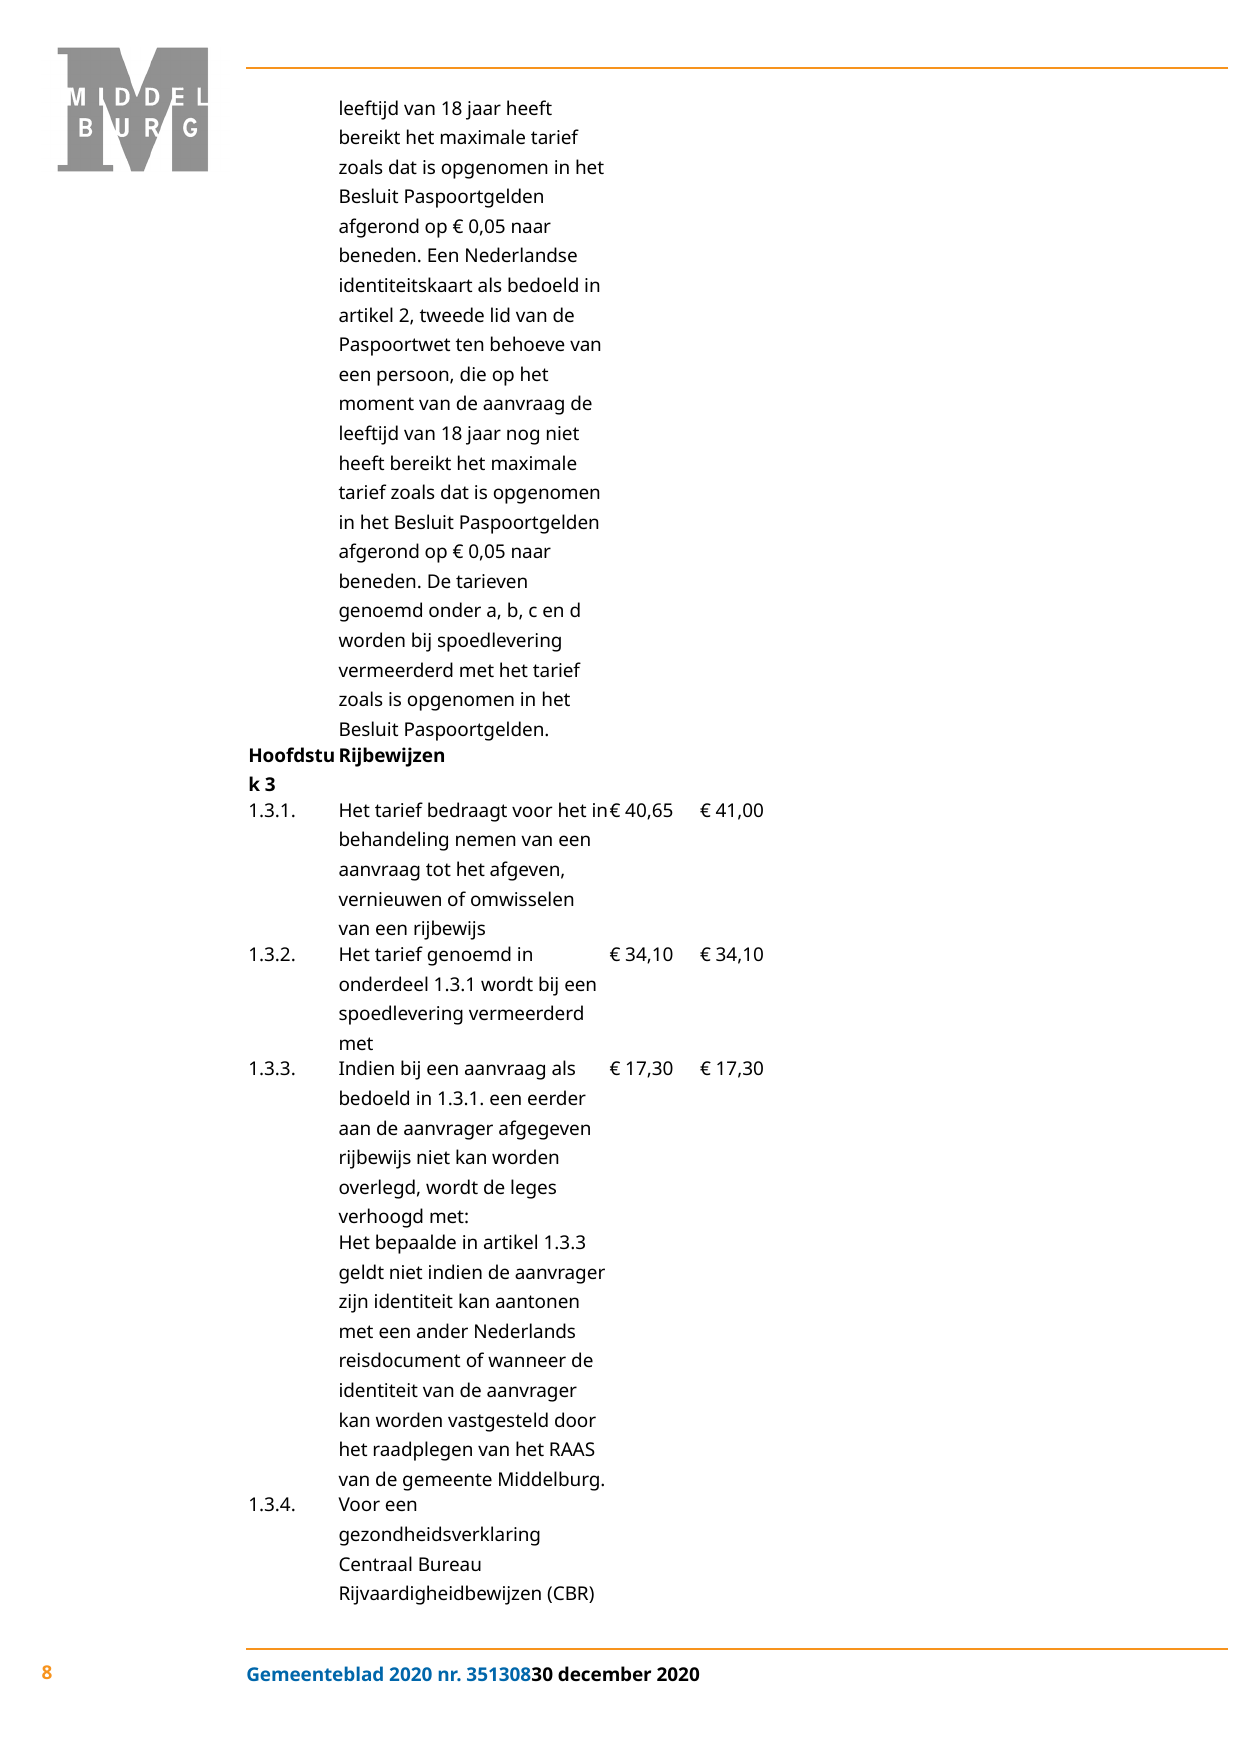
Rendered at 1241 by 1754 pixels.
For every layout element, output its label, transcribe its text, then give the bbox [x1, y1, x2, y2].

table_cell [609, 95, 700, 742]
table_cell [971, 1229, 1061, 1492]
table_cell [881, 742, 971, 797]
table_cell 1.3.4. [248, 1492, 338, 1606]
table_cell [881, 797, 971, 941]
table_cell [790, 941, 881, 1056]
table_cell [1061, 941, 1152, 1056]
table_cell € 34,10 [700, 941, 790, 1056]
table_cell Rijbewijzen [338, 742, 609, 797]
table_cell [700, 95, 790, 742]
table_cell [609, 1492, 700, 1606]
table_cell [971, 797, 1061, 941]
table_cell Indien bij een aanvraag als bedoeld in 1.3.1. een eerder aan de aanvrager afgegeven rijbewijs niet kan worden overlegd, wordt de leges verhoogd met: [338, 1056, 609, 1229]
table_cell Voor een gezondheidsverklaring Centraal Bureau Rijvaardigheidbewijzen (CBR) [338, 1492, 609, 1606]
table_cell Hoofdstuk 3 [248, 742, 338, 797]
table_cell [609, 742, 700, 797]
table_cell [1061, 95, 1152, 742]
table_cell [790, 1056, 881, 1229]
table_cell € 34,10 [609, 941, 700, 1056]
table_cell [1061, 797, 1152, 941]
table_cell [700, 1492, 790, 1606]
table_cell Het tarief genoemd in onderdeel 1.3.1 wordt bij een spoedlevering vermeerderd met [338, 941, 609, 1056]
table_cell [790, 742, 881, 797]
table_cell [881, 941, 971, 1056]
table_cell [790, 1492, 881, 1606]
table_cell 1.3.2. [248, 941, 338, 1056]
table_cell [881, 1056, 971, 1229]
table_cell [790, 1229, 881, 1492]
table_cell [881, 1229, 971, 1492]
table_cell [971, 1056, 1061, 1229]
table_cell € 41,00 [700, 797, 790, 941]
picture [41, 47, 231, 172]
table_cell € 17,30 [609, 1056, 700, 1229]
table_cell [971, 941, 1061, 1056]
table_cell [971, 95, 1061, 742]
table_cell [971, 742, 1061, 797]
table_cell [248, 95, 338, 742]
table_cell [1061, 1229, 1152, 1492]
table_cell [700, 1229, 790, 1492]
table_cell [881, 1492, 971, 1606]
table_cell [700, 742, 790, 797]
table_cell [881, 95, 971, 742]
table_cell 1.3.3. [248, 1056, 338, 1229]
table_cell [971, 1492, 1061, 1606]
table_cell leeftijd van 18 jaar heeft bereikt het maximale tarief zoals dat is opgenomen in het Besluit Paspoortgelden afgerond op € 0,05 naar beneden. Een Nederlandse identiteitskaart als bedoeld in artikel 2, tweede lid van de Paspoortwet ten behoeve van een persoon, die op het moment van de aanvraag de leeftijd van 18 jaar nog niet heeft bereikt het maximale tarief zoals dat is opgenomen in het Besluit Paspoortgelden afgerond op € 0,05 naar beneden. De tarieven genoemd onder a, b, c en d worden bij spoedlevering vermeerderd met het tarief zoals is opgenomen in het Besluit Paspoortgelden. [338, 95, 609, 742]
table_cell 1.3.1. [248, 797, 338, 941]
table_cell [1061, 1056, 1152, 1229]
table_cell [790, 95, 881, 742]
table_cell [248, 1229, 338, 1492]
table_cell Het tarief bedraagt voor het in behandeling nemen van een aanvraag tot het afgeven, vernieuwen of omwisselen van een rijbewijs [338, 797, 609, 941]
table_cell [1061, 1492, 1152, 1606]
table_cell € 40,65 [609, 797, 700, 941]
table_cell Het bepaalde in artikel 1.3.3 geldt niet indien de aanvrager zijn identiteit kan aantonen met een ander Nederlands reisdocument of wanneer de identiteit van de aanvrager kan worden vastgesteld door het raadplegen van het RAAS van de gemeente Middelburg. [338, 1229, 609, 1492]
table_cell [609, 1229, 700, 1492]
table_cell € 17,30 [700, 1056, 790, 1229]
table_cell [790, 797, 881, 941]
table_cell [1061, 742, 1152, 797]
